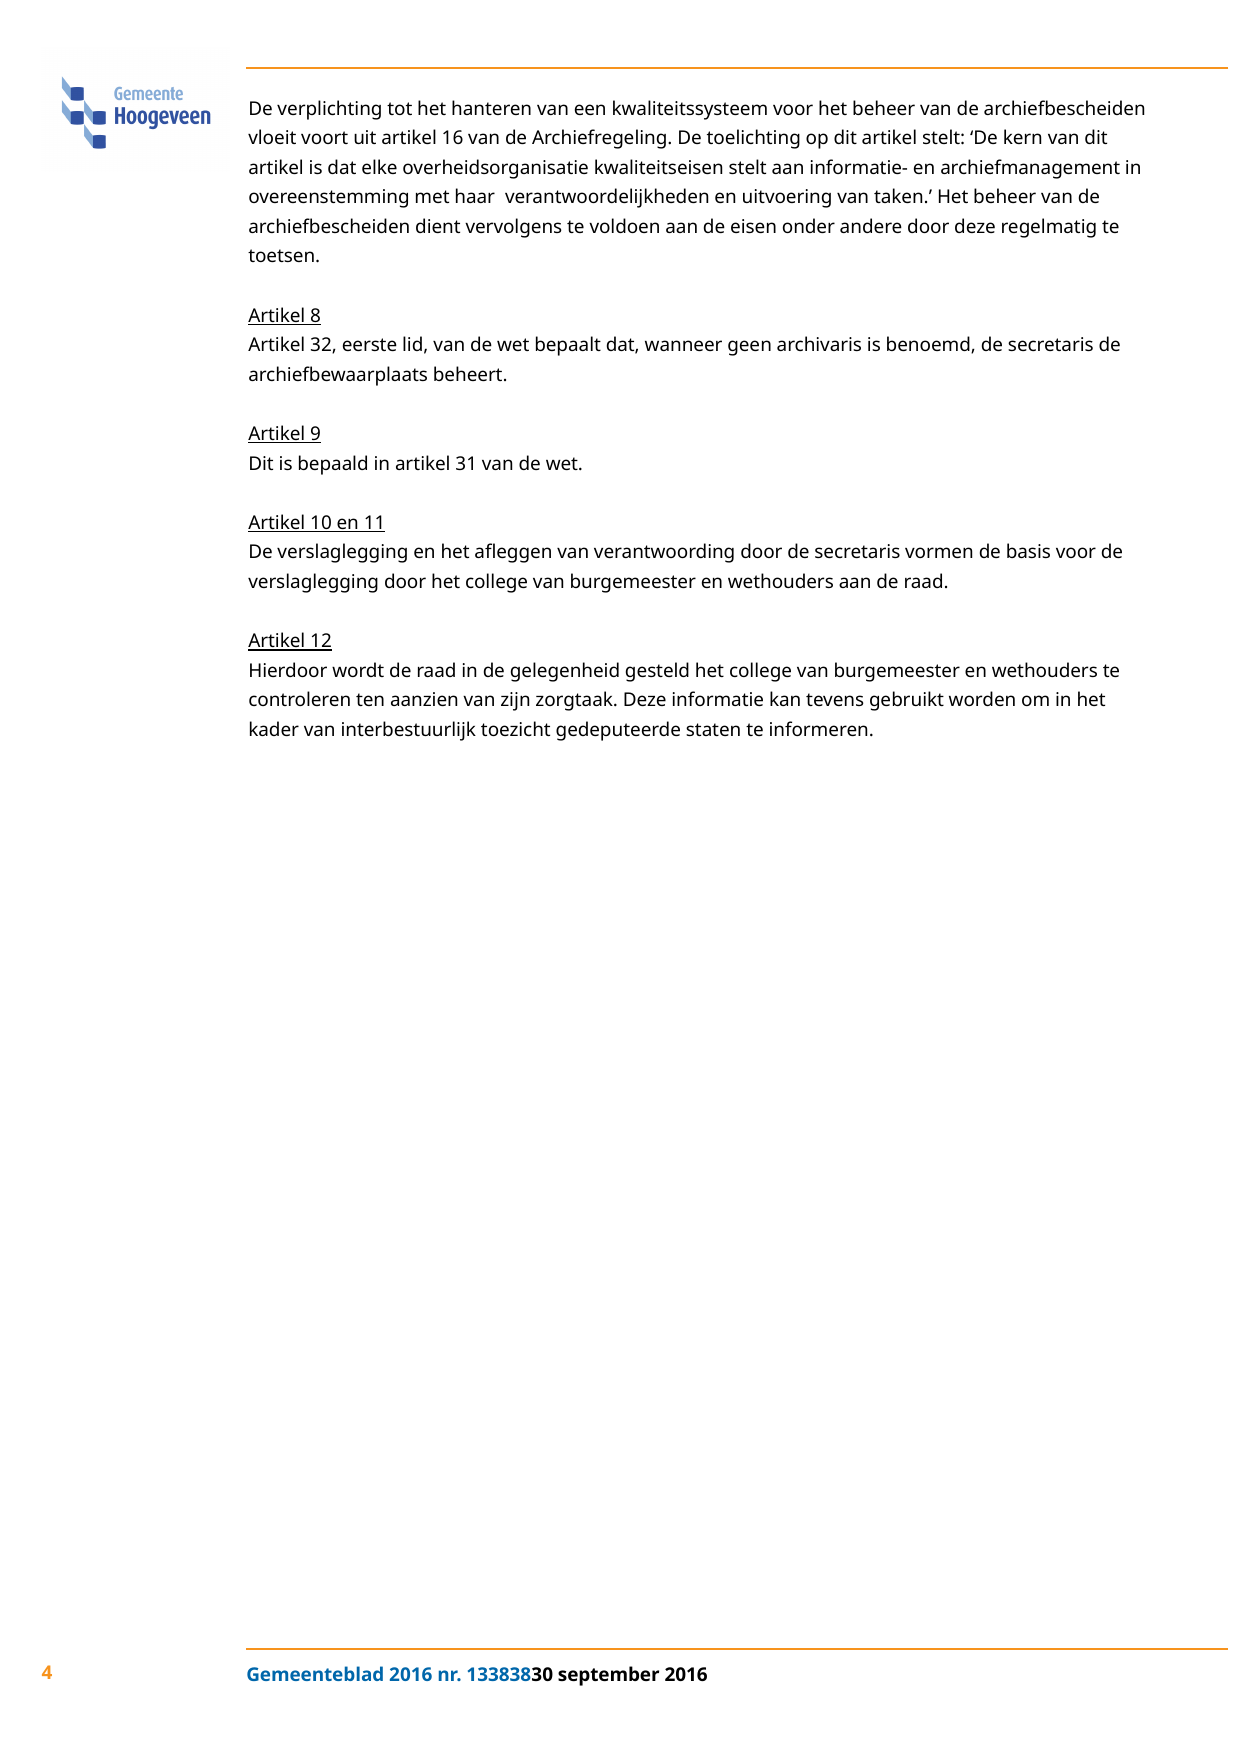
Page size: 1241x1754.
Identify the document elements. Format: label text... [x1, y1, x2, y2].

text Artikel 8 [248, 302, 1152, 328]
text Artikel 32, eerste lid, van de wet bepaalt dat, wanneer geen archivaris is benoemd, de secretaris de archiefbewaarplaats beheert. [248, 331, 1152, 387]
text De verplichting tot het hanteren van een kwaliteitssysteem voor het beheer van de archiefbescheiden vloeit voort uit artikel 16 van de Archiefregeling. De toelichting op dit artikel stelt: ‘De kern van dit artikel is dat elke overheidsorganisatie kwaliteitseisen stelt aan informatie- en archiefmanagement in overeenstemming met haar verantwoordelijkheden en uitvoering van taken.’ Het beheer van de archiefbescheiden dient vervolgens te voldoen aan de eisen onder andere door deze regelmatig te toetsen. [248, 95, 1152, 268]
text Artikel 12 [248, 627, 1152, 653]
text Artikel 10 en 11 [248, 509, 1152, 535]
text De verslaglegging en het afleggen van verantwoording door de secretaris vormen de basis voor de verslaglegging door het college van burgemeester en wethouders aan de raad. [248, 538, 1152, 594]
text Artikel 9 [248, 420, 1152, 446]
picture [41, 47, 231, 172]
text Hierdoor wordt de raad in de gelegenheid gesteld het college van burgemeester en wethouders te controleren ten aanzien van zijn zorgtaak. Deze informatie kan tevens gebruikt worden om in het kader van interbestuurlijk toezicht gedeputeerde staten te informeren. [248, 657, 1152, 742]
text Dit is bepaald in artikel 31 van de wet. [248, 450, 1152, 476]
